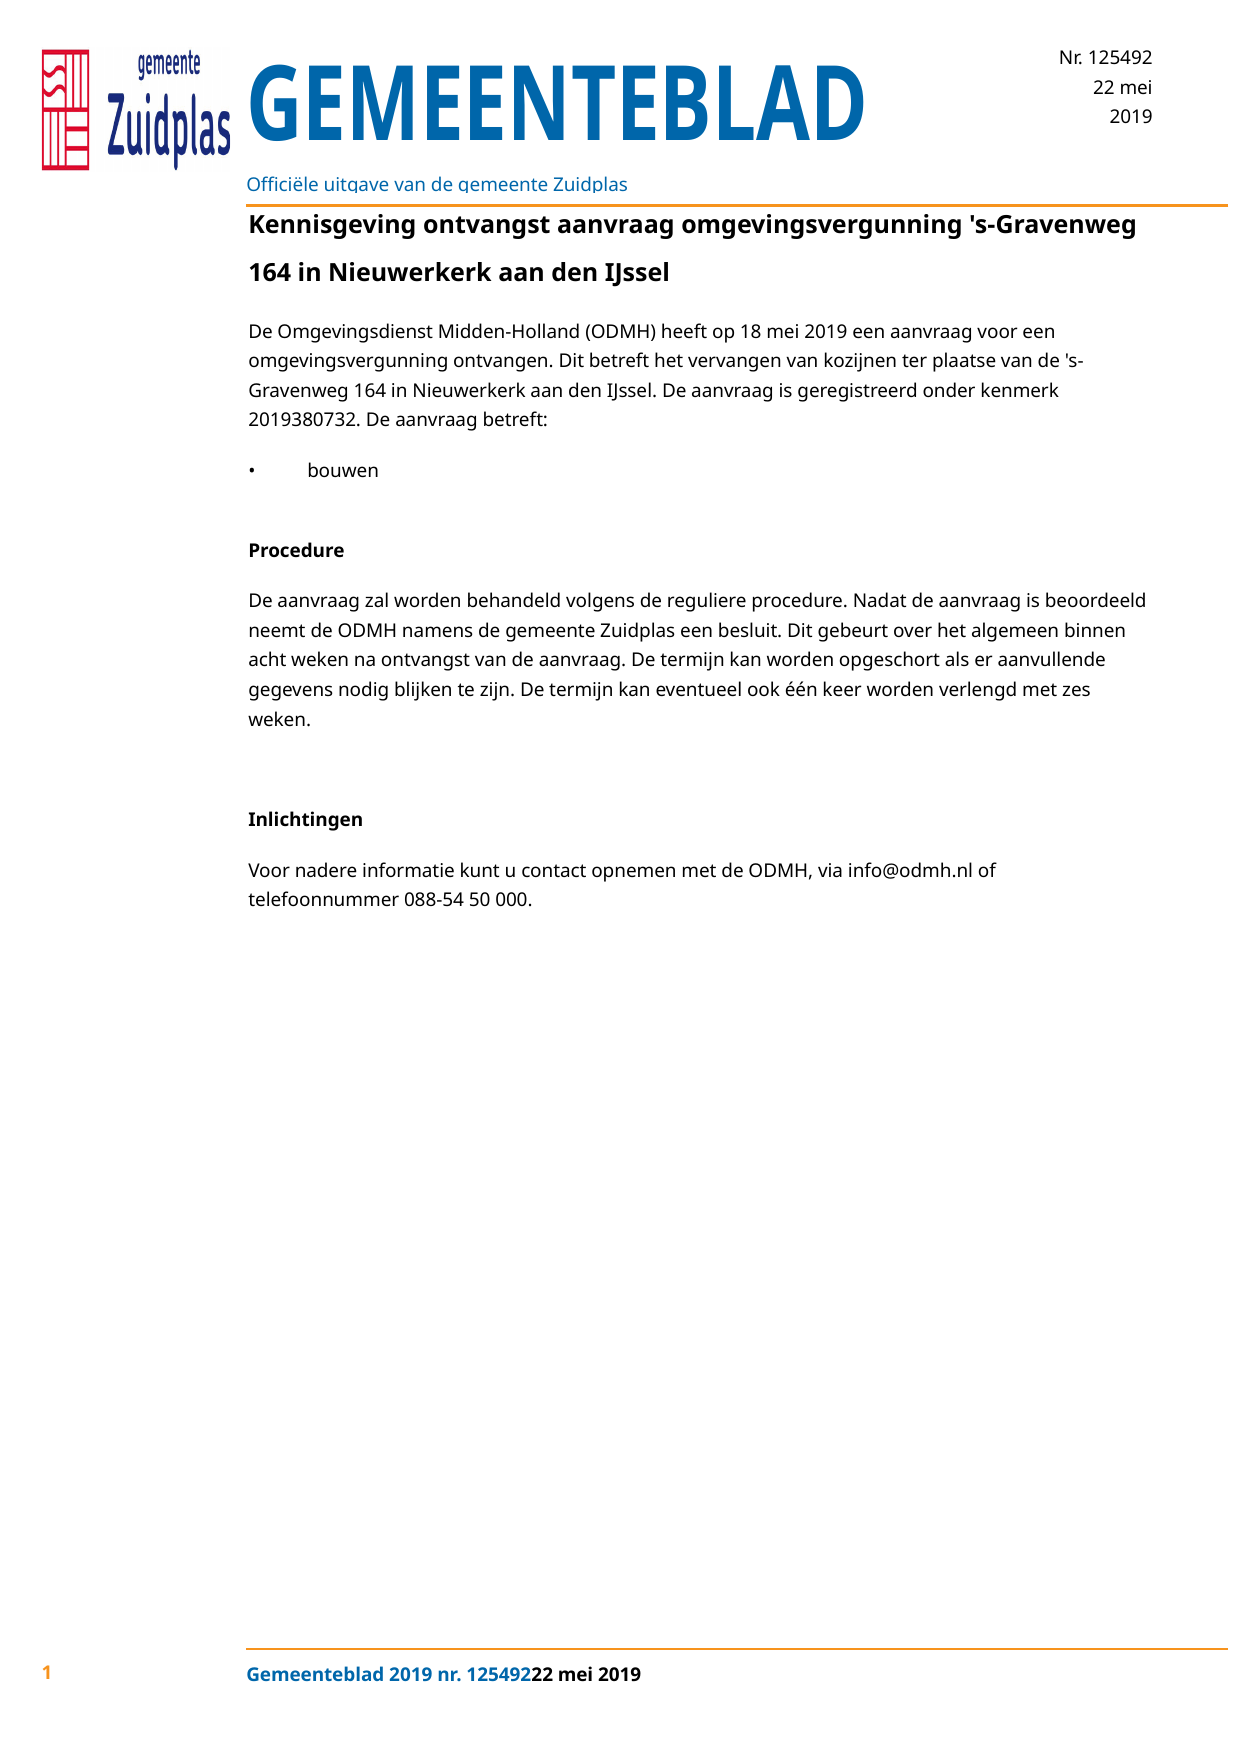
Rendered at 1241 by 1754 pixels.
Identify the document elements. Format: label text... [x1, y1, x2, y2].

picture [41, 47, 231, 172]
text Kennisgeving ontvangst aanvraag omgevingsvergunning 's-Gravenweg 164 in Nieuwerkerk aan den IJssel [248, 207, 1152, 288]
text De aanvraag zal worden behandeld volgens de reguliere procedure. Nadat de aanvraag is beoordeeld neemt de ODMH namens de gemeente Zuidplas een besluit. Dit gebeurt over het algemeen binnen acht weken na ontvangst van de aanvraag. De termijn kan worden opgeschort als er aanvullende gegevens nodig blijken te zijn. De termijn kan eventueel ook één keer worden verlengd met zes weken. [248, 587, 1152, 732]
text Procedure [248, 537, 1152, 563]
text Inlichtingen [248, 807, 1152, 832]
text De Omgevingsdienst Midden-Holland (ODMH) heeft op 18 mei 2019 een aanvraag voor een omgevingsvergunning ontvangen. Dit betreft het vervangen van kozijnen ter plaatse van de 's-Gravenweg 164 in Nieuwerkerk aan den IJssel. De aanvraag is geregistreerd onder kenmerk 2019380732. De aanvraag betreft: [248, 318, 1152, 432]
text Voor nadere informatie kunt u contact opnemen met de ODMH, via info@odmh.nl of telefoonnummer 088-54 50 000. [248, 857, 1152, 912]
list bouwen [248, 457, 1152, 483]
